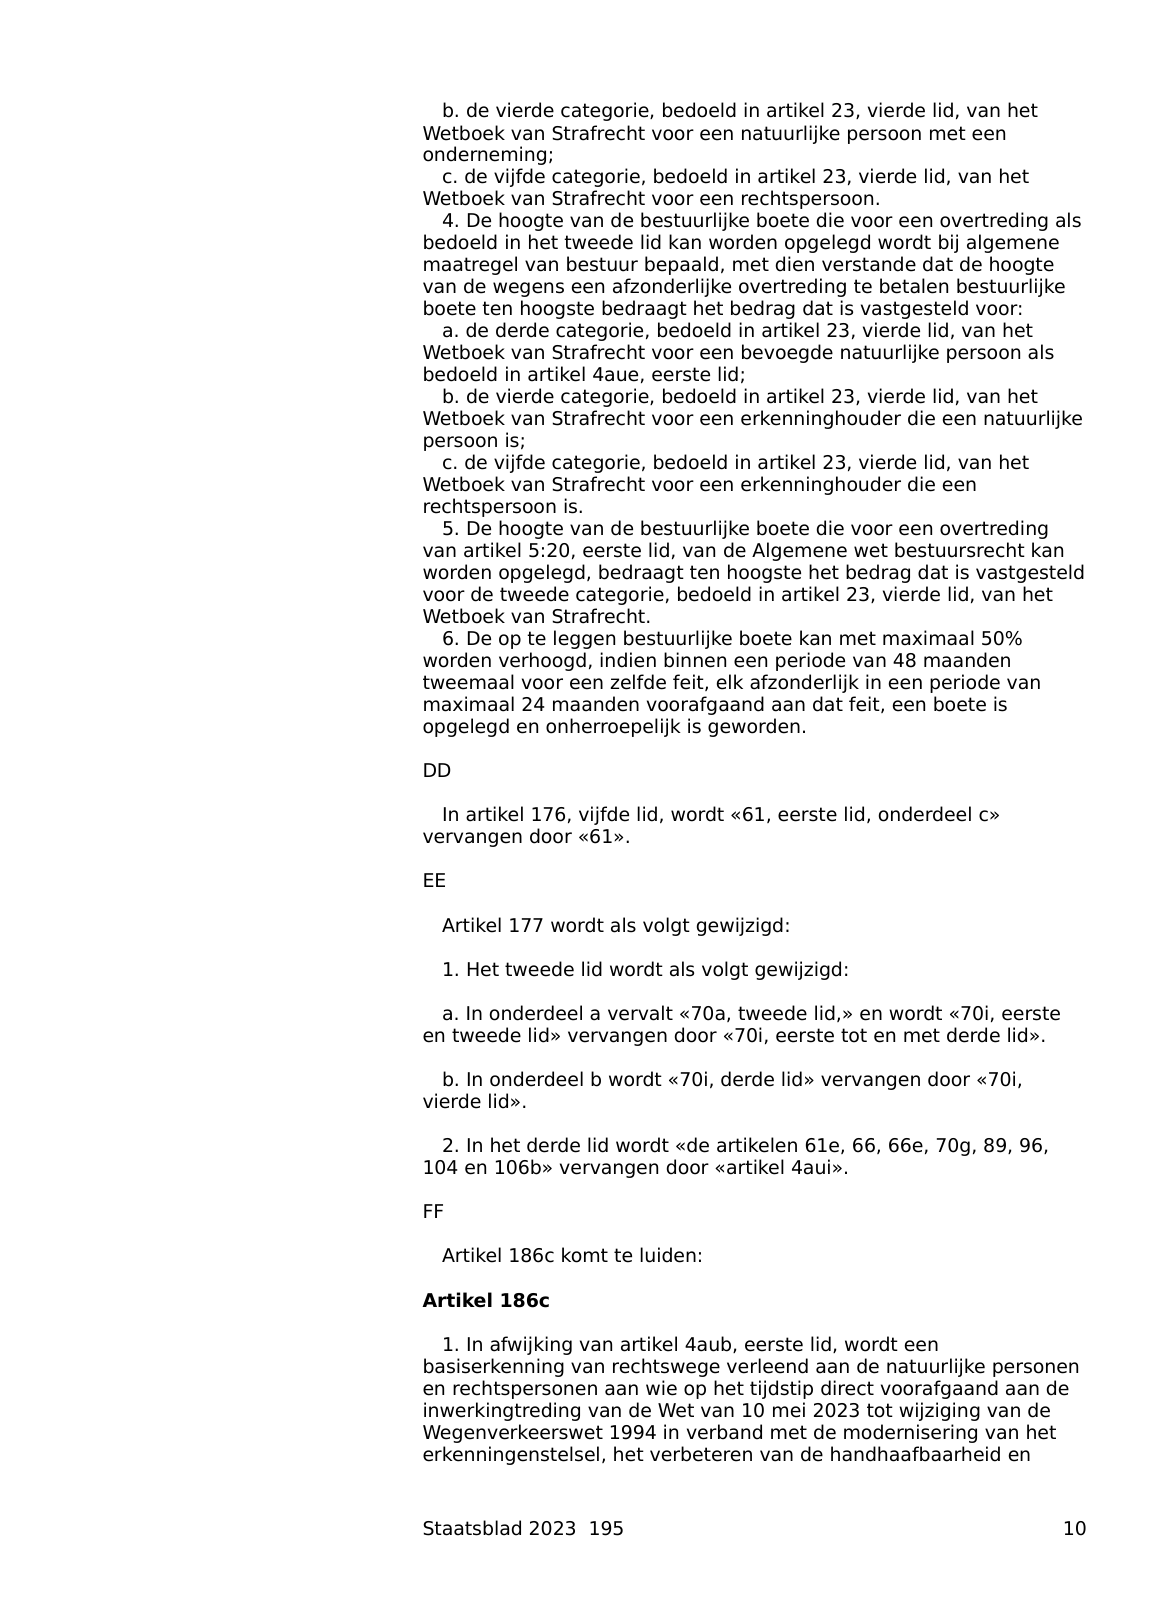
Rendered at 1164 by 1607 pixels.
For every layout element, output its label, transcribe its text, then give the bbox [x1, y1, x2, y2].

text b. de vierde categorie, bedoeld in artikel 23, vierde lid, van het Wetboek van Strafrecht voor een natuurlijke persoon met een onderneming; [422, 100, 1087, 166]
text 2. In het derde lid wordt «de artikelen 61e, 66, 66e, 70g, 89, 96, 104 en 106b» vervangen door «artikel 4aui». [422, 1135, 1087, 1179]
text b. In onderdeel b wordt «70i, derde lid» vervangen door «70i, vierde lid». [422, 1069, 1087, 1113]
text 4. De hoogte van de bestuurlijke boete die voor een overtreding als bedoeld in het tweede lid kan worden opgelegd wordt bij algemene maatregel van bestuur bepaald, met dien verstande dat de hoogte van de wegens een afzonderlijke overtreding te betalen bestuurlijke boete ten hoogste bedraagt het bedrag dat is vastgesteld voor: [422, 210, 1087, 320]
text FF [422, 1201, 1087, 1223]
text 6. De op te leggen bestuurlijke boete kan met maximaal 50% worden verhoogd, indien binnen een periode van 48 maanden tweemaal voor een zelfde feit, elk afzonderlijk in een periode van maximaal 24 maanden voorafgaand aan dat feit, een boete is opgelegd en onherroepelijk is geworden. [422, 628, 1087, 738]
text b. de vierde categorie, bedoeld in artikel 23, vierde lid, van het Wetboek van Strafrecht voor een erkenninghouder die een natuurlijke persoon is; [422, 386, 1087, 452]
text Artikel 186c komt te luiden: [422, 1245, 1087, 1267]
text a. In onderdeel a vervalt «70a, tweede lid,» en wordt «70i, eerste en tweede lid» vervangen door «70i, eerste tot en met derde lid». [422, 1003, 1087, 1047]
text 1. In afwijking van artikel 4aub, eerste lid, wordt een basiserkenning van rechtswege verleend aan de natuurlijke personen en rechtspersonen aan wie op het tijdstip direct voorafgaand aan de inwerkingtreding van de Wet van 10 mei 2023 tot wijziging van de Wegenverkeerswet 1994 in verband met de modernisering van het erkenningenstelsel, het verbeteren van de handhaafbaarheid en [422, 1334, 1087, 1466]
text a. de derde categorie, bedoeld in artikel 23, vierde lid, van het Wetboek van Strafrecht voor een bevoegde natuurlijke persoon als bedoeld in artikel 4aue, eerste lid; [422, 320, 1087, 386]
text c. de vijfde categorie, bedoeld in artikel 23, vierde lid, van het Wetboek van Strafrecht voor een rechtspersoon. [422, 166, 1087, 210]
text 1. Het tweede lid wordt als volgt gewijzigd: [422, 959, 1087, 981]
text DD [422, 760, 1087, 782]
text EE [422, 870, 1087, 892]
subtitle Artikel 186c [422, 1289, 1087, 1312]
text In artikel 176, vijfde lid, wordt «61, eerste lid, onderdeel c» vervangen door «61». [422, 804, 1087, 848]
text Artikel 177 wordt als volgt gewijzigd: [422, 914, 1087, 936]
text c. de vijfde categorie, bedoeld in artikel 23, vierde lid, van het Wetboek van Strafrecht voor een erkenninghouder die een rechtspersoon is. [422, 452, 1087, 518]
text 5. De hoogte van de bestuurlijke boete die voor een overtreding van artikel 5:20, eerste lid, van de Algemene wet bestuursrecht kan worden opgelegd, bedraagt ten hoogste het bedrag dat is vastgesteld voor de tweede categorie, bedoeld in artikel 23, vierde lid, van het Wetboek van Strafrecht. [422, 518, 1087, 628]
